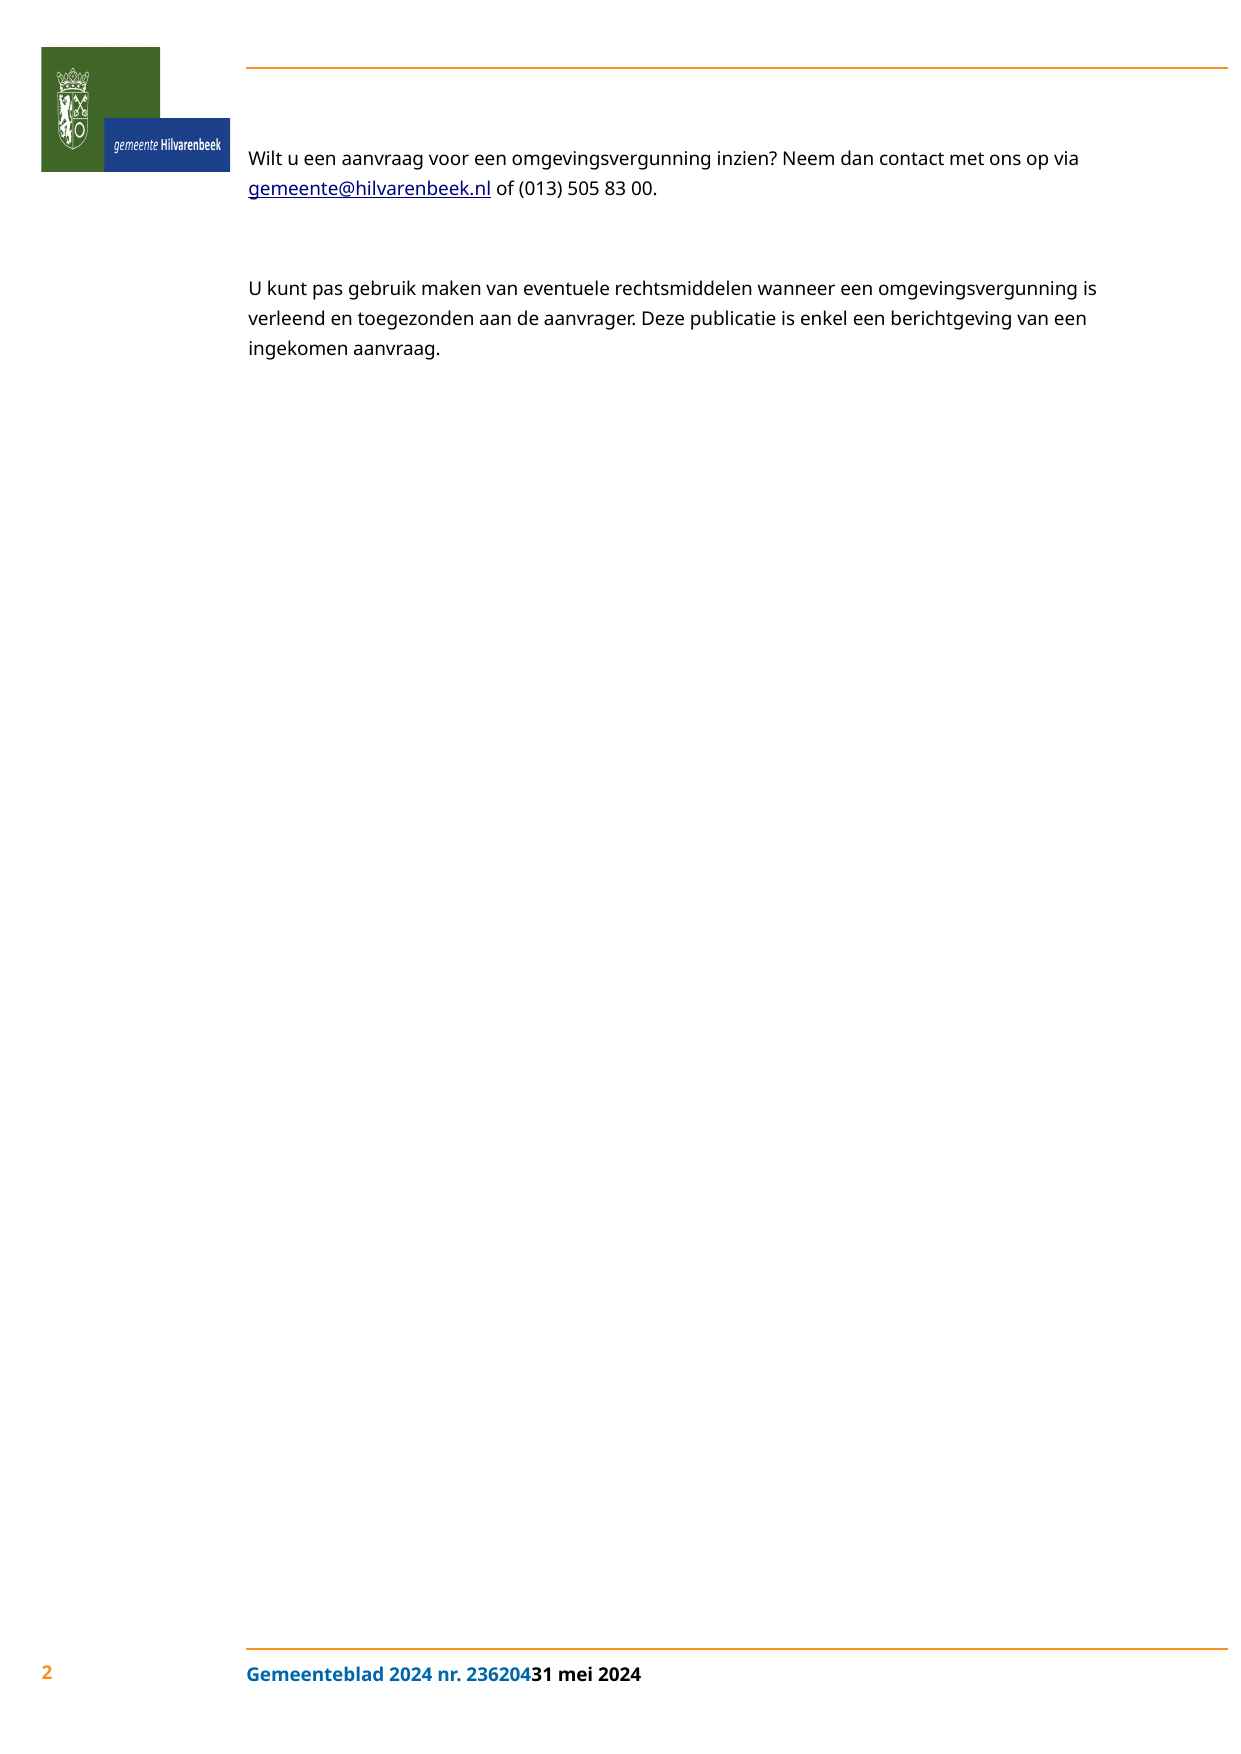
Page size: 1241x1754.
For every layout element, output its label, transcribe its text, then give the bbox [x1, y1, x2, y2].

text Wilt u een aanvraag voor een omgevingsvergunning inzien? Neem dan contact met ons op via gemeente@hilvarenbeek.nl of (013) 505 83 00. [248, 145, 1152, 201]
text U kunt pas gebruik maken van eventuele rechtsmiddelen wanneer een omgevingsvergunning is verleend en toegezonden aan de aanvrager. Deze publicatie is enkel een berichtgeving van een ingekomen aanvraag. [248, 276, 1152, 361]
picture [41, 47, 231, 172]
